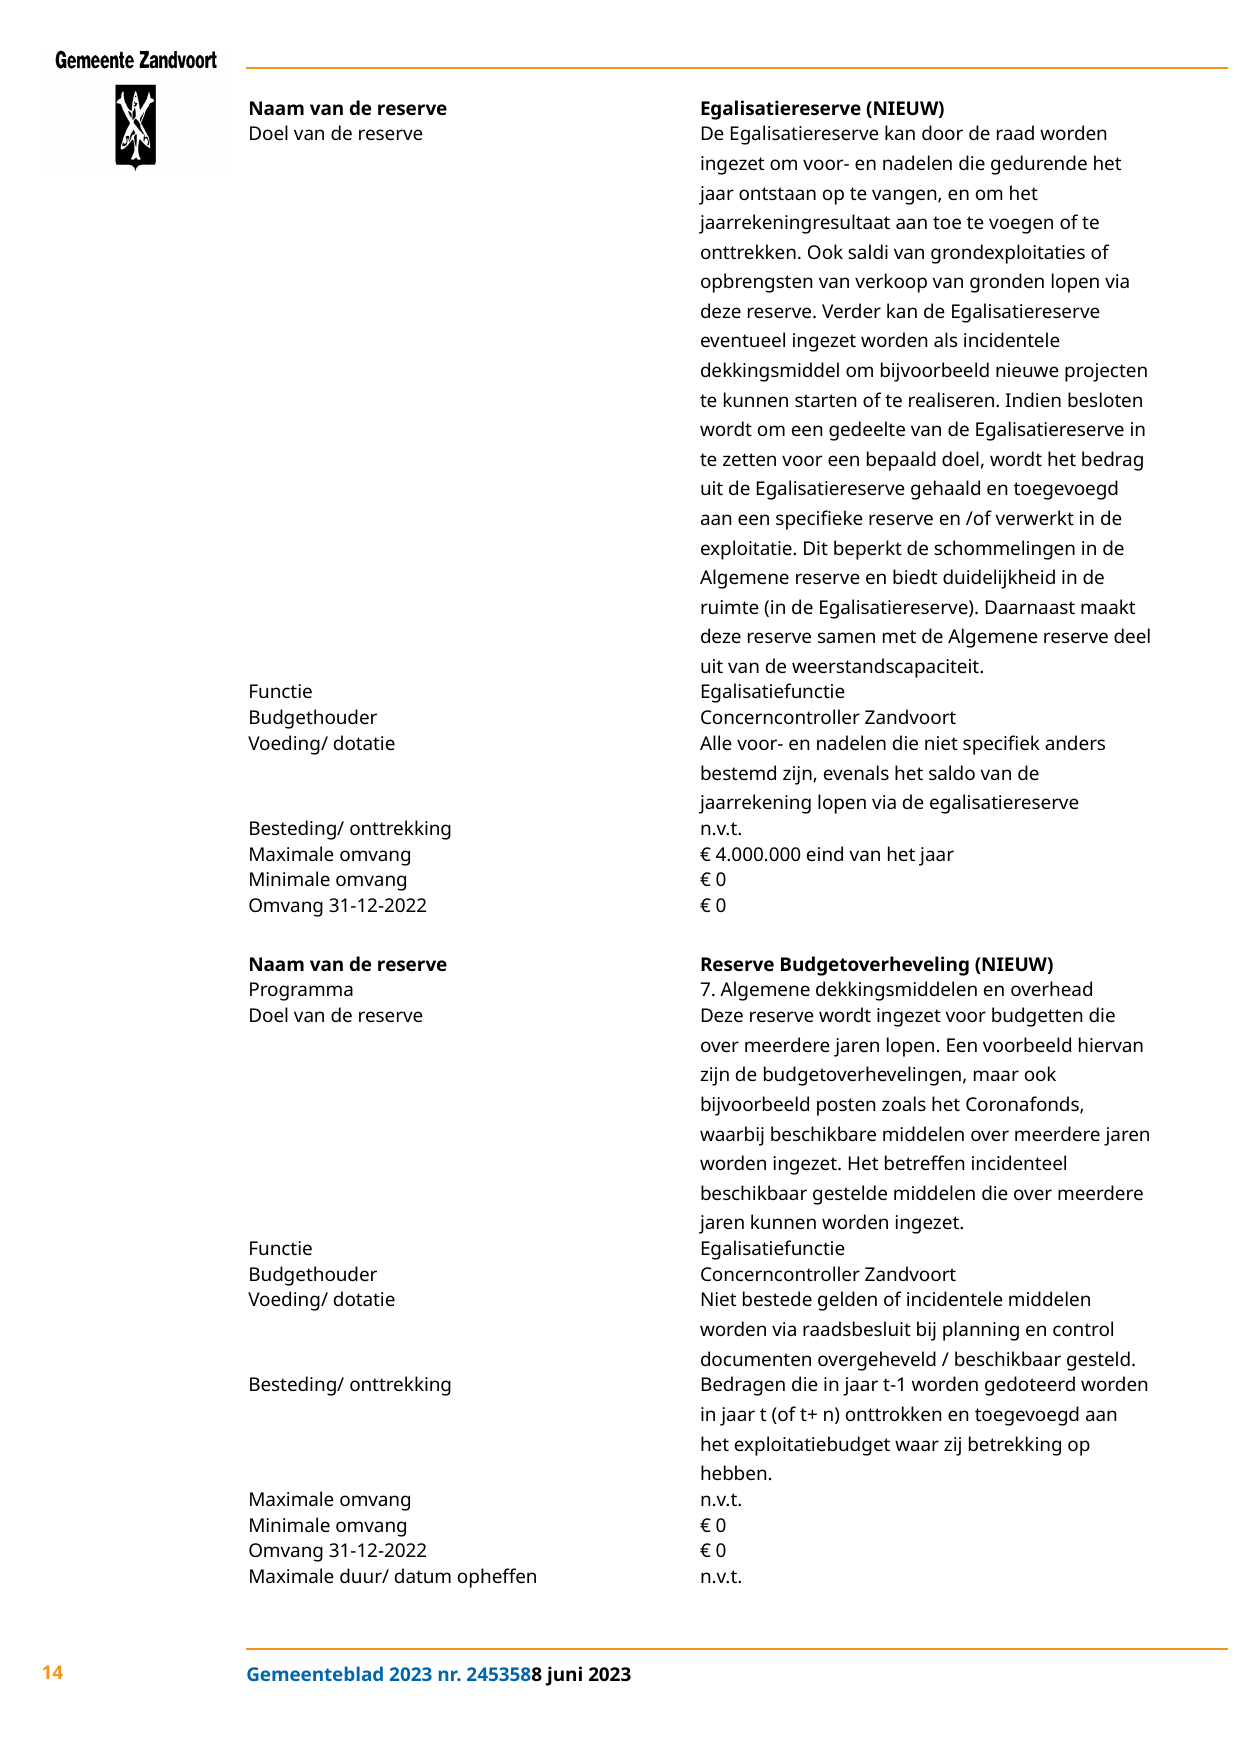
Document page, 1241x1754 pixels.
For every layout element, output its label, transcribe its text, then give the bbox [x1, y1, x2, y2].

table_cell n.v.t. [700, 1563, 1152, 1589]
table_cell n.v.t. [700, 1486, 1152, 1512]
table_cell Egalisatiefunctie [700, 1235, 1152, 1261]
table_header Egalisatiereserve (NIEUW) [700, 95, 1152, 121]
table_cell Functie [248, 1235, 700, 1261]
table_header Naam van de reserve [248, 951, 700, 977]
table_cell De Egalisatiereserve kan door de raad worden ingezet om voor- en nadelen die gedurende het jaar ontstaan op te vangen, en om het jaarrekeningresultaat aan toe te voegen of te onttrekken. Ook saldi van grondexploitaties of opbrengsten van verkoop van gronden lopen via deze reserve. Verder kan de Egalisatiereserve eventueel ingezet worden als incidentele dekkingsmiddel om bijvoorbeeld nieuwe projecten te kunnen starten of te realiseren. Indien besloten wordt om een gedeelte van de Egalisatiereserve in te zetten voor een bepaald doel, wordt het bedrag uit de Egalisatiereserve gehaald en toegevoegd aan een specifieke reserve en /of verwerkt in de exploitatie. Dit beperkt de schommelingen in de Algemene reserve en biedt duidelijkheid in de ruimte (in de Egalisatiereserve). Daarnaast maakt deze reserve samen met de Algemene reserve deel uit van de weerstandscapaciteit. [700, 121, 1152, 679]
table_cell € 0 [700, 892, 1152, 918]
table_cell € 0 [700, 1538, 1152, 1563]
table_cell Doel van de reserve [248, 121, 700, 679]
table_cell € 4.000.000 eind van het jaar [700, 841, 1152, 867]
table_cell Minimale omvang [248, 867, 700, 892]
table_cell Besteding/ onttrekking [248, 1372, 700, 1486]
table_cell Doel van de reserve [248, 1003, 700, 1235]
table_cell Voeding/ dotatie [248, 730, 700, 815]
table_header Naam van de reserve [248, 95, 700, 121]
table_cell Budgethouder [248, 705, 700, 730]
table_cell Concerncontroller Zandvoort [700, 1261, 1152, 1287]
table_cell Maximale omvang [248, 1486, 700, 1512]
table_cell n.v.t. [700, 815, 1152, 841]
table_cell Maximale omvang [248, 841, 700, 867]
table_cell Deze reserve wordt ingezet voor budgetten die over meerdere jaren lopen. Een voorbeeld hiervan zijn de budgetoverhevelingen, maar ook bijvoorbeeld posten zoals het Coronafonds, waarbij beschikbare middelen over meerdere jaren worden ingezet. Het betreffen incidenteel beschikbaar gestelde middelen die over meerdere jaren kunnen worden ingezet. [700, 1003, 1152, 1235]
table_cell Omvang 31-12-2022 [248, 1538, 700, 1563]
table_cell Programma [248, 977, 700, 1002]
table_cell Functie [248, 679, 700, 704]
picture [41, 47, 231, 172]
table_cell Besteding/ onttrekking [248, 815, 700, 841]
table_cell Egalisatiefunctie [700, 679, 1152, 704]
table_cell € 0 [700, 867, 1152, 892]
table_cell Minimale omvang [248, 1512, 700, 1537]
table_cell 7. Algemene dekkingsmiddelen en overhead [700, 977, 1152, 1002]
table_cell Niet bestede gelden of incidentele middelen worden via raadsbesluit bij planning en control documenten overgeheveld / beschikbaar gesteld. [700, 1287, 1152, 1372]
table_cell Voeding/ dotatie [248, 1287, 700, 1372]
table_cell Budgethouder [248, 1261, 700, 1287]
table_cell € 0 [700, 1512, 1152, 1537]
table_cell Alle voor- en nadelen die niet specifiek anders bestemd zijn, evenals het saldo van de jaarrekening lopen via de egalisatiereserve [700, 730, 1152, 815]
table_cell Bedragen die in jaar t-1 worden gedoteerd worden in jaar t (of t+ n) onttrokken en toegevoegd aan het exploitatiebudget waar zij betrekking op hebben. [700, 1372, 1152, 1486]
table_cell Maximale duur/ datum opheffen [248, 1563, 700, 1589]
table_cell Concerncontroller Zandvoort [700, 705, 1152, 730]
table_cell Omvang 31-12-2022 [248, 892, 700, 918]
table_header Reserve Budgetoverheveling (NIEUW) [700, 951, 1152, 977]
